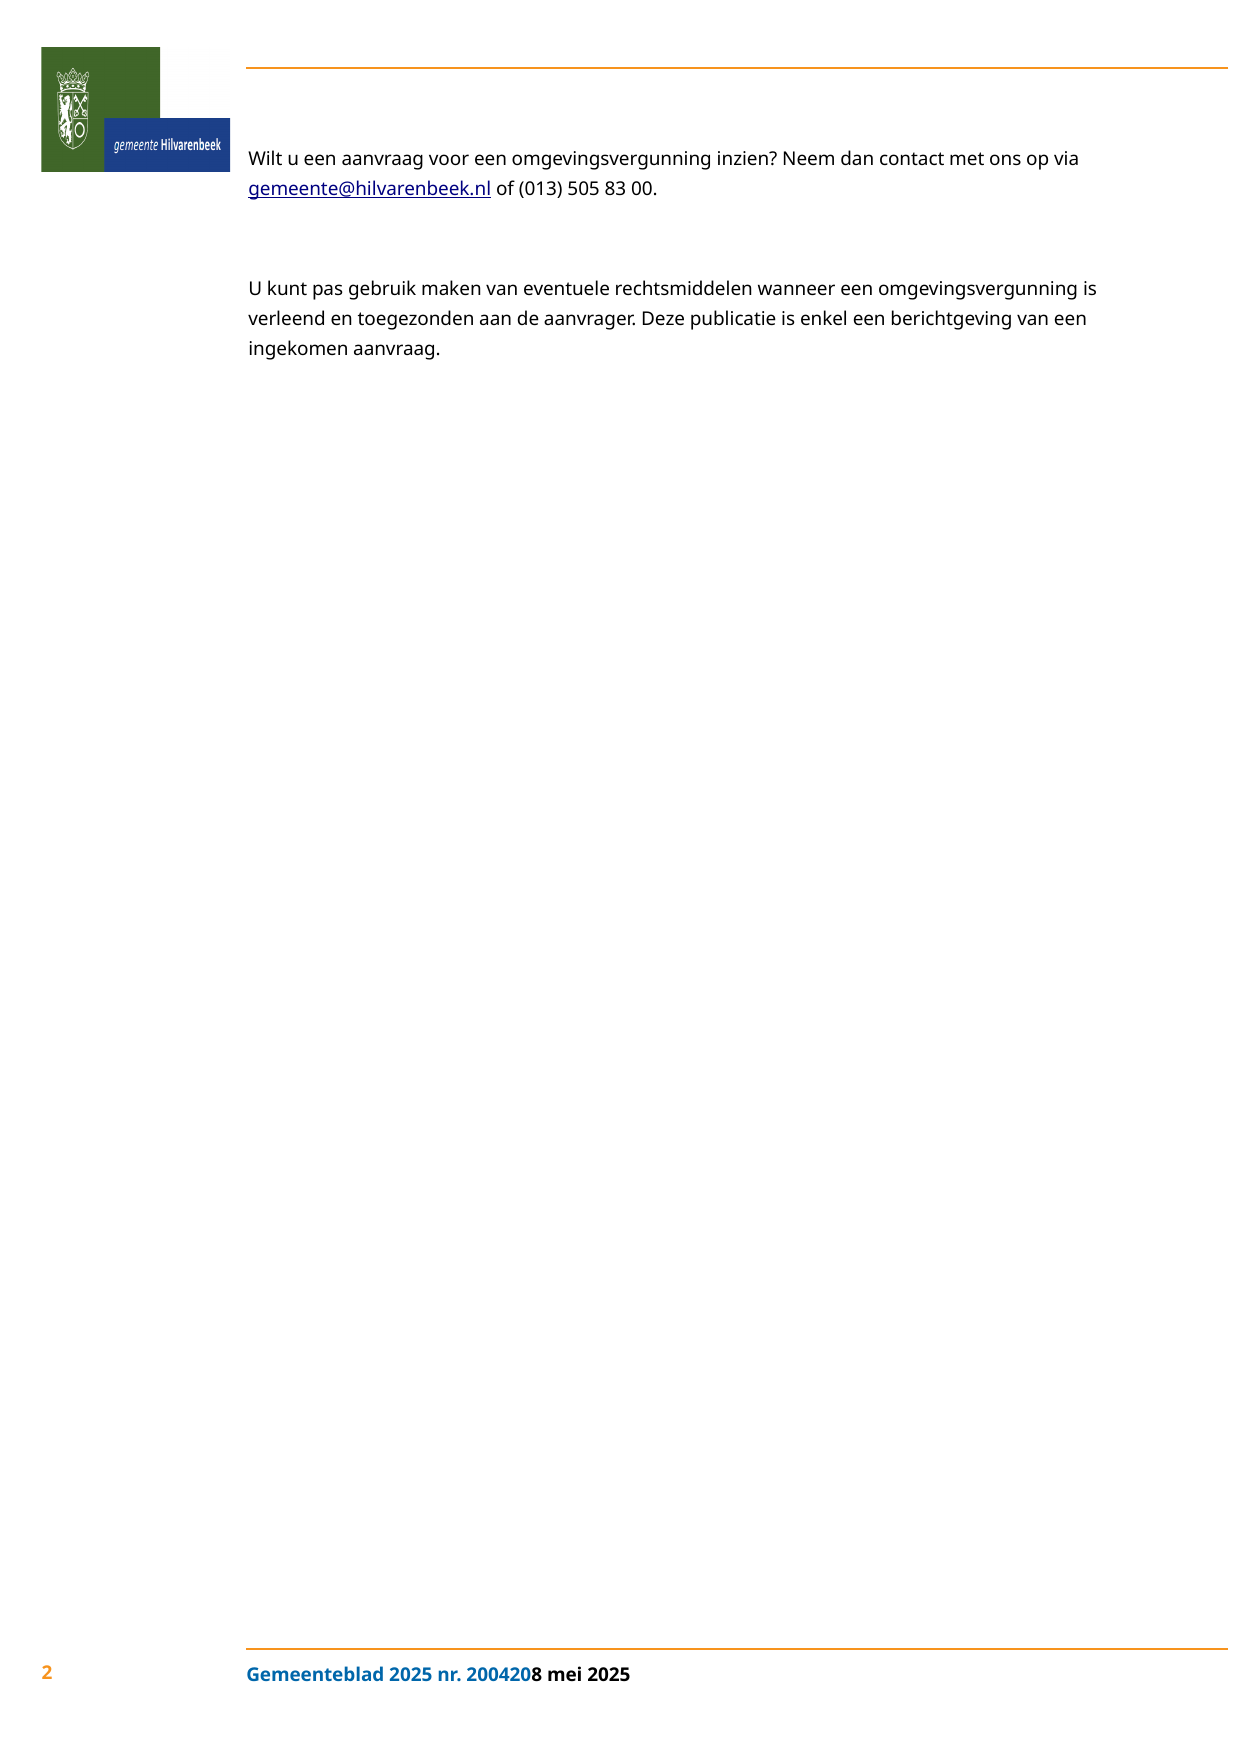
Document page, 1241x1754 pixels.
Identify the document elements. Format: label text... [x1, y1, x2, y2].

picture [41, 47, 231, 172]
text Wilt u een aanvraag voor een omgevingsvergunning inzien? Neem dan contact met ons op via gemeente@hilvarenbeek.nl of (013) 505 83 00. [248, 145, 1152, 201]
text U kunt pas gebruik maken van eventuele rechtsmiddelen wanneer een omgevingsvergunning is verleend en toegezonden aan de aanvrager. Deze publicatie is enkel een berichtgeving van een ingekomen aanvraag. [248, 276, 1152, 361]
